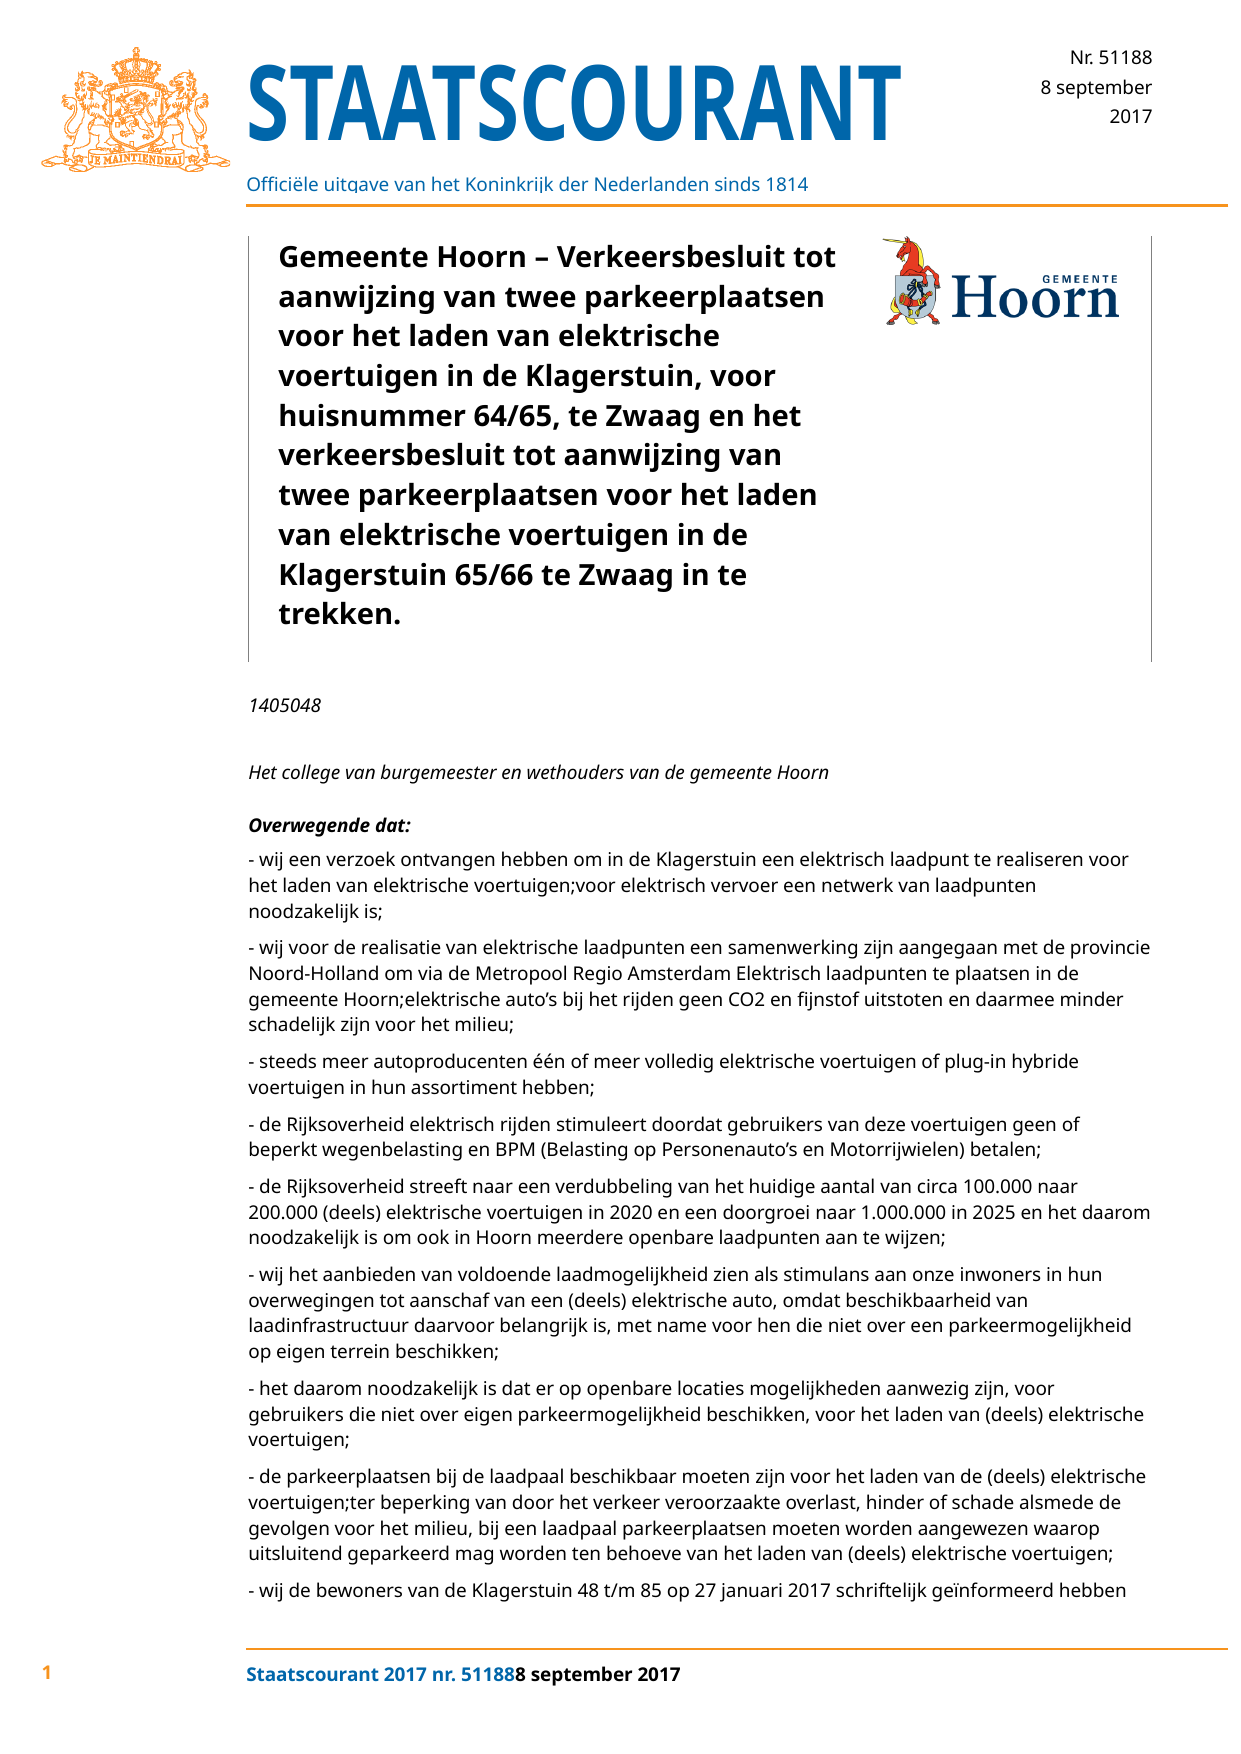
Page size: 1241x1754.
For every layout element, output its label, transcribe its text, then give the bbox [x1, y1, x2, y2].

text - het daarom noodzakelijk is dat er op openbare locaties mogelijkheden aanwezig zijn, voor gebruikers die niet over eigen parkeermogelijkheid beschikken, voor het laden van (deels) elektrische voertuigen; [248, 1375, 1152, 1452]
text - de Rijksoverheid streeft naar een verdubbeling van het huidige aantal van circa 100.000 naar 200.000 (deels) elektrische voertuigen in 2020 en een doorgroei naar 1.000.000 in 2025 en het daarom noodzakelijk is om ook in Hoorn meerdere openbare laadpunten aan te wijzen; [248, 1173, 1152, 1250]
table_header [850, 236, 1151, 662]
text Overwegende dat: [248, 812, 1152, 838]
text - wij een verzoek ontvangen hebben om in de Klagerstuin een elektrisch laadpunt te realiseren voor het laden van elektrische voertuigen;voor elektrisch vervoer een netwerk van laadpunten noodzakelijk is; [248, 846, 1152, 923]
text - wij het aanbieden van voldoende laadmogelijkheid zien als stimulans aan onze inwoners in hun overwegingen tot aanschaf van een (deels) elektrische auto, omdat beschikbaarheid van laadinfrastructuur daarvoor belangrijk is, met name voor hen die niet over een parkeermogelijkheid op eigen terrein beschikken; [248, 1261, 1152, 1364]
picture [41, 47, 231, 172]
text - de parkeerplaatsen bij de laadpaal beschikbaar moeten zijn voor het laden van de (deels) elektrische voertuigen;ter beperking van door het verkeer veroorzaakte overlast, hinder of schade alsmede de gevolgen voor het milieu, bij een laadpaal parkeerplaatsen moeten worden aangewezen waarop uitsluitend geparkeerd mag worden ten behoeve van het laden van (deels) elektrische voertuigen; [248, 1463, 1152, 1566]
picture [882, 236, 1119, 325]
text - wij voor de realisatie van elektrische laadpunten een samenwerking zijn aangegaan met de provincie Noord-Holland om via de Metropool Regio Amsterdam Elektrisch laadpunten te plaatsen in de gemeente Hoorn;elektrische auto’s bij het rijden geen CO2 en fijnstof uitstoten en daarmee minder schadelijk zijn voor het milieu; [248, 934, 1152, 1037]
text 1405048 [248, 692, 1152, 717]
text - steeds meer autoproducenten één of meer volledig elektrische voertuigen of plug-in hybride voertuigen in hun assortiment hebben; [248, 1048, 1152, 1100]
text Het college van burgemeester en wethouders van de gemeente Hoorn [248, 759, 1152, 785]
text - wij de bewoners van de Klagerstuin 48 t/m 85 op 27 januari 2017 schriftelijk geïnformeerd hebben [248, 1577, 1152, 1603]
table_header Gemeente Hoorn – Verkeersbesluit tot aanwijzing van twee parkeerplaatsen voor het laden van elektrische voertuigen in de Klagerstuin, voor huisnummer 64/65, te Zwaag en het verkeersbesluit tot aanwijzing van twee parkeerplaatsen voor het laden van elektrische voertuigen in de Klagerstuin 65/66 te Zwaag in te trekken. [249, 236, 850, 662]
text - de Rijksoverheid elektrisch rijden stimuleert doordat gebruikers van deze voertuigen geen of beperkt wegenbelasting en BPM (Belasting op Personenauto’s en Motorrijwielen) betalen; [248, 1111, 1152, 1162]
